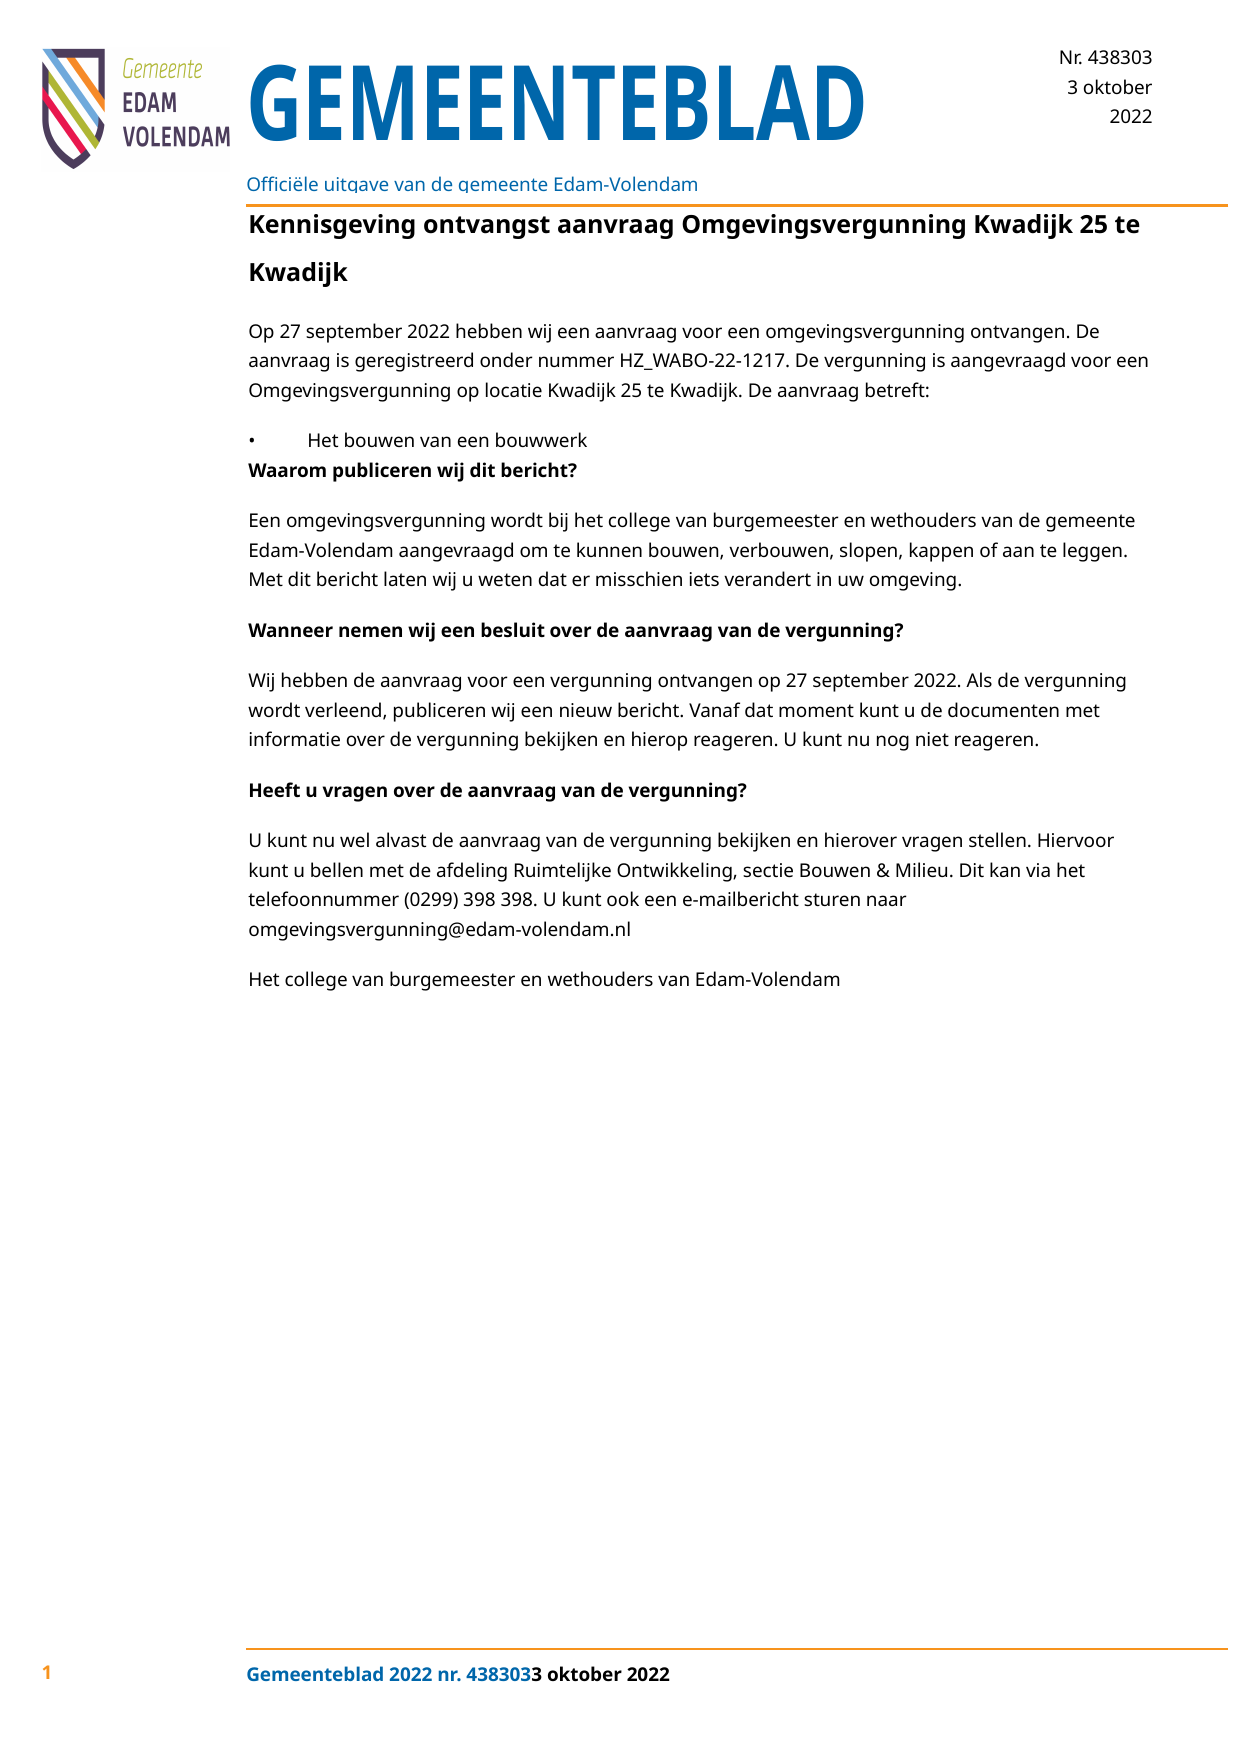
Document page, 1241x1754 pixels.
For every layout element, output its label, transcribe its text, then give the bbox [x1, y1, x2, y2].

text Het college van burgemeester en wethouders van Edam-Volendam [248, 967, 1152, 992]
list Het bouwen van een bouwwerk [248, 427, 1152, 453]
text Op 27 september 2022 hebben wij een aanvraag voor een omgevingsvergunning ontvangen. De aanvraag is geregistreerd onder nummer HZ_WABO-22-1217. De vergunning is aangevraagd voor een Omgevingsvergunning op locatie Kwadijk 25 te Kwadijk. De aanvraag betreft: [248, 318, 1152, 403]
text Heeft u vragen over de aanvraag van de vergunning? [248, 777, 1152, 803]
text Een omgevingsvergunning wordt bij het college van burgemeester en wethouders van de gemeente Edam-Volendam aangevraagd om te kunnen bouwen, verbouwen, slopen, kappen of aan te leggen. Met dit bericht laten wij u weten dat er misschien iets verandert in uw omgeving. [248, 507, 1152, 592]
picture [41, 47, 231, 172]
text Wanneer nemen wij een besluit over de aanvraag van de vergunning? [248, 617, 1152, 643]
text Kennisgeving ontvangst aanvraag Omgevingsvergunning Kwadijk 25 te Kwadijk [248, 207, 1152, 288]
text Wij hebben de aanvraag voor een vergunning ontvangen op 27 september 2022. Als de vergunning wordt verleend, publiceren wij een nieuw bericht. Vanaf dat moment kunt u de documenten met informatie over de vergunning bekijken en hierop reageren. U kunt nu nog niet reageren. [248, 667, 1152, 752]
text Waarom publiceren wij dit bericht? [248, 457, 1152, 483]
text U kunt nu wel alvast de aanvraag van de vergunning bekijken en hierover vragen stellen. Hiervoor kunt u bellen met de afdeling Ruimtelijke Ontwikkeling, sectie Bouwen & Milieu. Dit kan via het telefoonnummer (0299) 398 398. U kunt ook een e-mailbericht sturen naar omgevingsvergunning@edam-volendam.nl [248, 827, 1152, 942]
